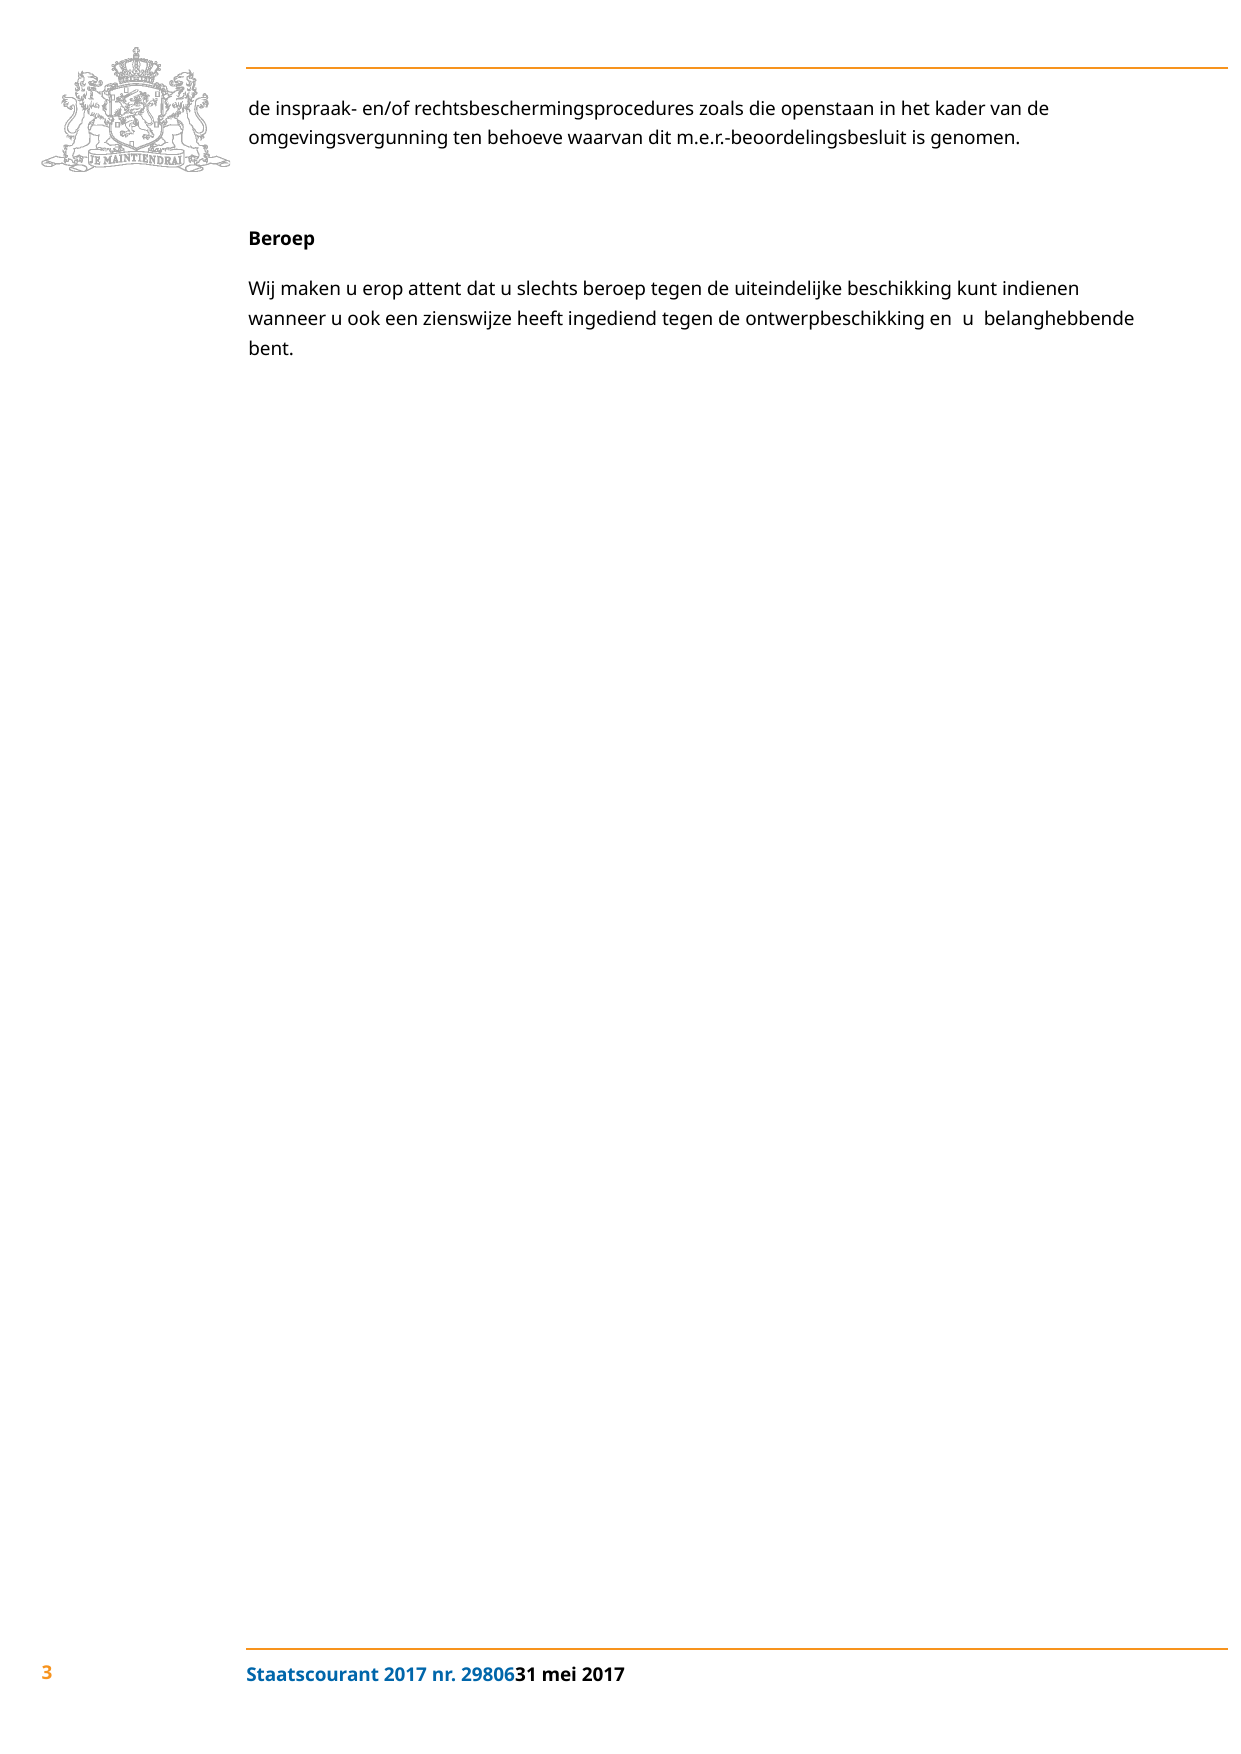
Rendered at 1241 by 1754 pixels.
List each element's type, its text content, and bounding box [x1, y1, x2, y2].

text Beroep [248, 225, 1152, 251]
picture [41, 47, 231, 172]
text Wij maken u erop attent dat u slechts beroep tegen de uiteindelijke beschikking kunt indienen wanneer u ook een zienswijze heeft ingediend tegen de ontwerpbeschikking en u belanghebbende bent. [248, 276, 1152, 361]
text de inspraak- en/of rechtsbeschermingsprocedures zoals die openstaan in het kader van de omgevingsvergunning ten behoeve waarvan dit m.e.r.-beoordelingsbesluit is genomen. [248, 95, 1152, 150]
